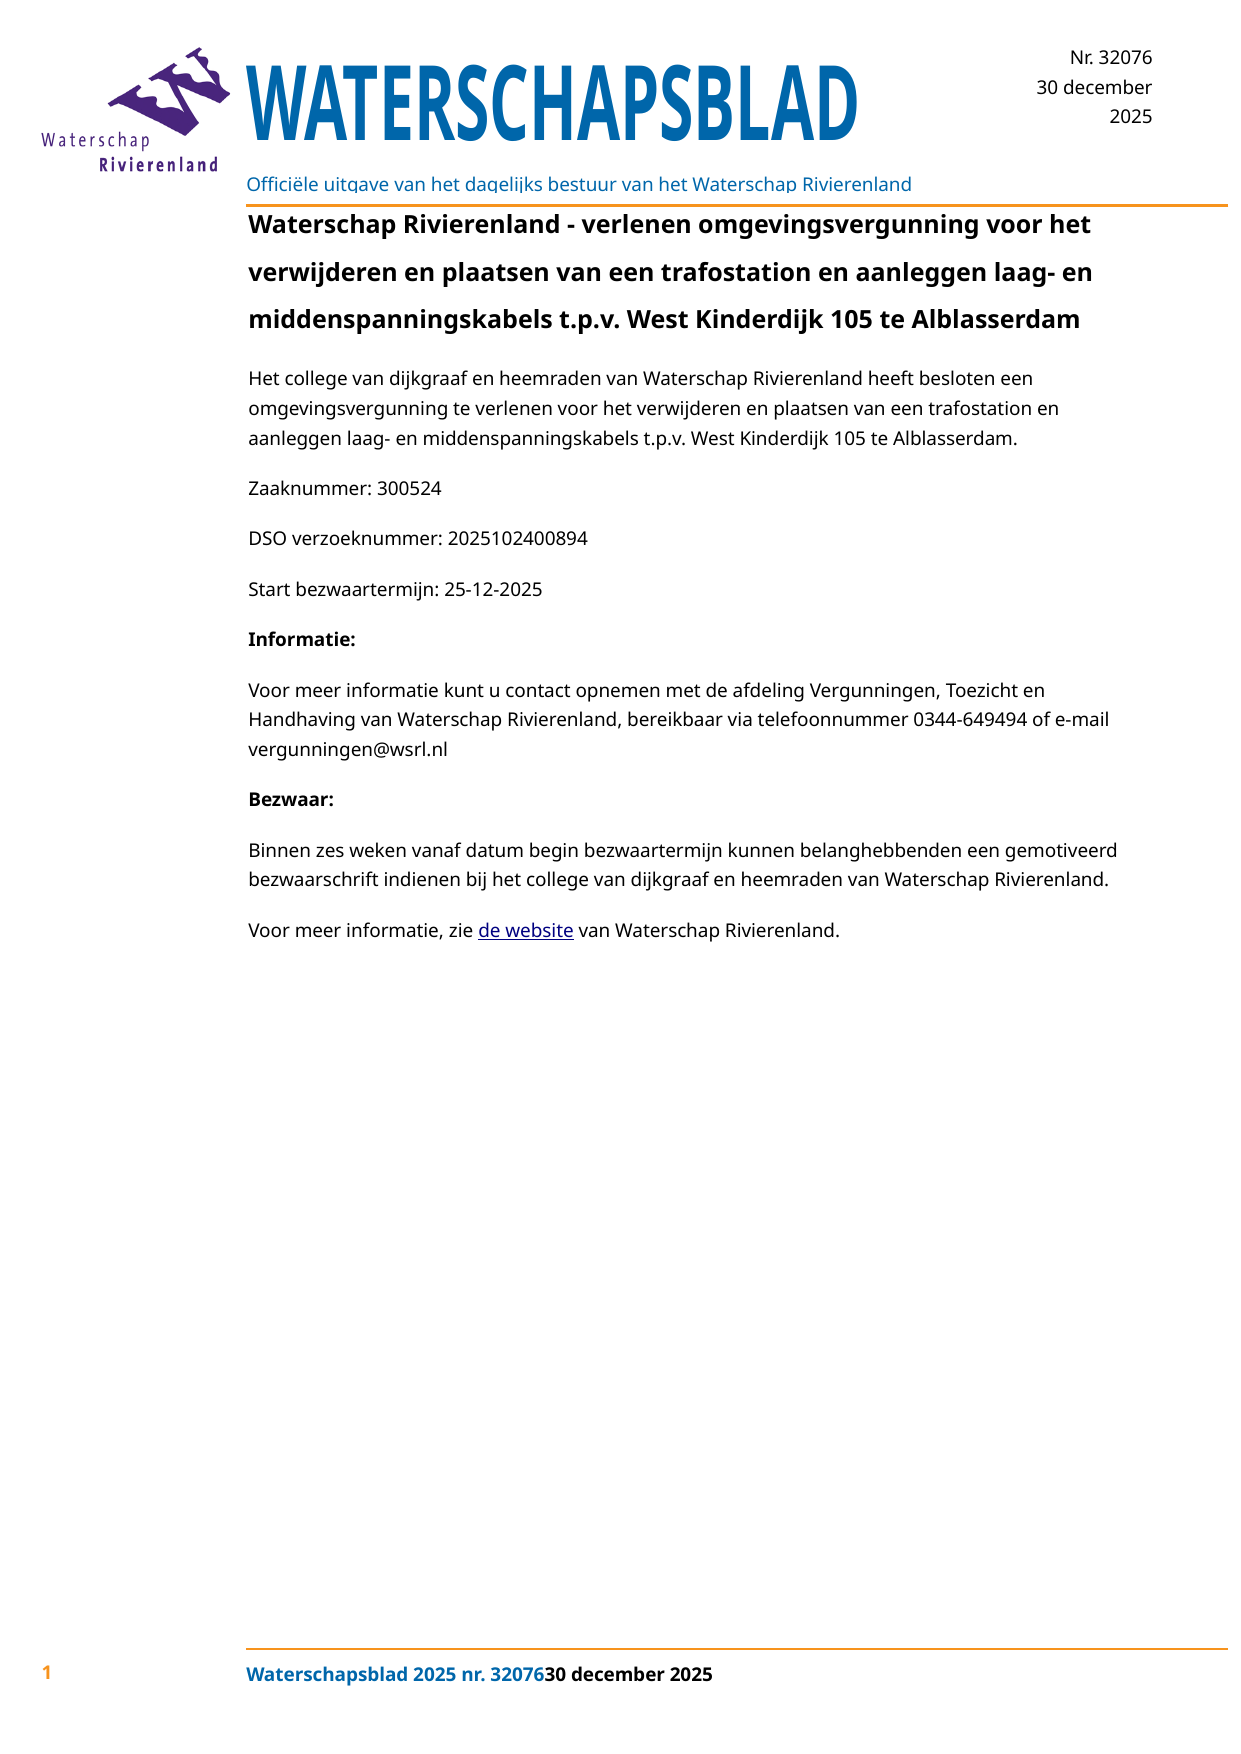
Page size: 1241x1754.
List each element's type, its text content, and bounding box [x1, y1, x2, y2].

text Informatie: [248, 626, 1152, 652]
text Bezwaar: [248, 786, 1152, 812]
text Voor meer informatie, zie de website van Waterschap Rivierenland. [248, 917, 1152, 942]
text DSO verzoeknummer: 2025102400894 [248, 526, 1152, 551]
text Zaaknummer: 300524 [248, 475, 1152, 501]
text Het college van dijkgraaf en heemraden van Waterschap Rivierenland heeft besloten een omgevingsvergunning te verlenen voor het verwijderen en plaatsen van een trafostation en aanleggen laag- en middenspanningskabels t.p.v. West Kinderdijk 105 te Alblasserdam. [248, 366, 1152, 450]
text Start bezwaartermijn: 25-12-2025 [248, 576, 1152, 602]
text Waterschap Rivierenland - verlenen omgevingsvergunning voor het verwijderen en plaatsen van een trafostation en aanleggen laag- en middenspanningskabels t.p.v. West Kinderdijk 105 te Alblasserdam [248, 207, 1152, 336]
picture [41, 47, 231, 172]
text Binnen zes weken vanaf datum begin bezwaartermijn kunnen belanghebbenden een gemotiveerd bezwaarschrift indienen bij het college van dijkgraaf en heemraden van Waterschap Rivierenland. [248, 837, 1152, 892]
text Voor meer informatie kunt u contact opnemen met de afdeling Vergunningen, Toezicht en Handhaving van Waterschap Rivierenland, bereikbaar via telefoonnummer 0344-649494 of e-mail vergunningen@wsrl.nl [248, 677, 1152, 762]
